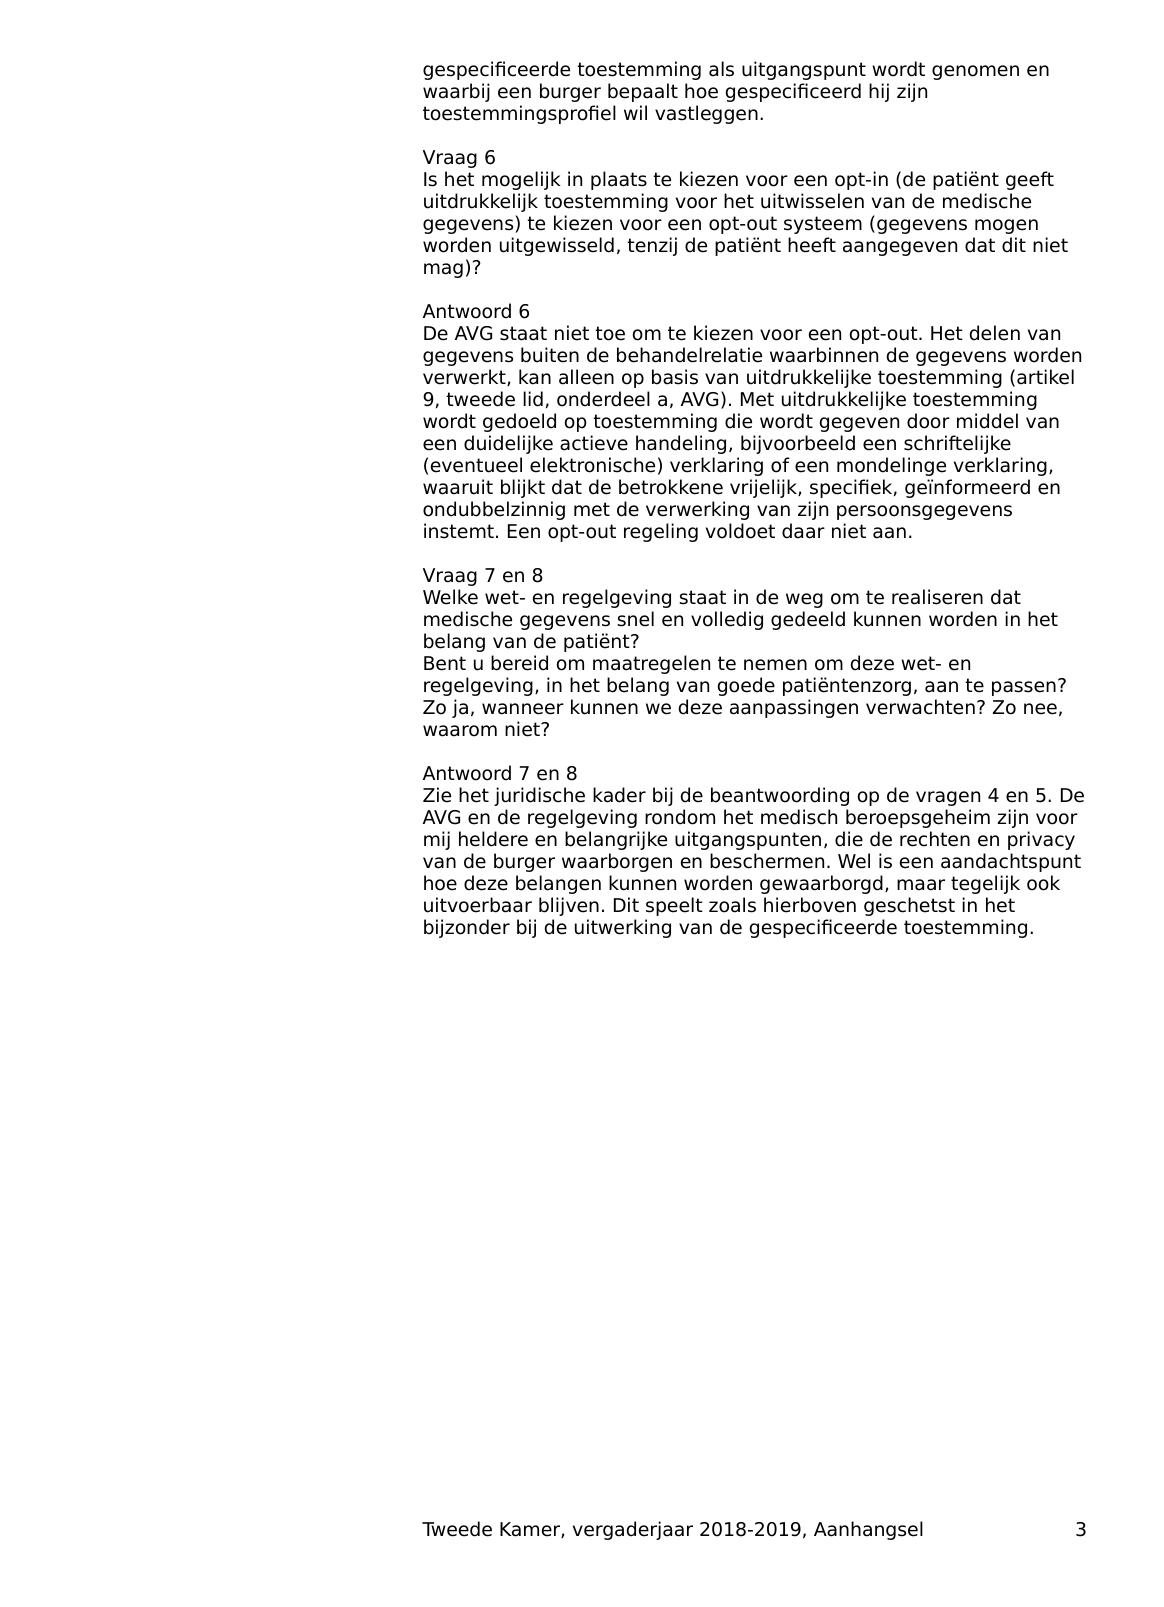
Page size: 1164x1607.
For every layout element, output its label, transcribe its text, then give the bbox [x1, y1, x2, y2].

text De AVG staat niet toe om te kiezen voor een opt-out. Het delen van gegevens buiten de behandelrelatie waarbinnen de gegevens worden verwerkt, kan alleen op basis van uitdrukkelijke toestemming (artikel 9, tweede lid, onderdeel a, AVG). Met uitdrukkelijke toestemming wordt gedoeld op toestemming die wordt gegeven door middel van een duidelijke actieve handeling, bijvoorbeeld een schriftelijke (eventueel elektronische) verklaring of een mondelinge verklaring, waaruit blijkt dat de betrokkene vrijelijk, specifiek, geïnformeerd en ondubbelzinnig met de verwerking van zijn persoonsgegevens instemt. Een opt-out regeling voldoet daar niet aan. [422, 323, 1087, 543]
text Zie het juridische kader bij de beantwoording op de vragen 4 en 5. De AVG en de regelgeving rondom het medisch beroepsgeheim zijn voor mij heldere en belangrijke uitgangspunten, die de rechten en privacy van de burger waarborgen en beschermen. Wel is een aandachtspunt hoe deze belangen kunnen worden gewaarborgd, maar tegelijk ook uitvoerbaar blijven. Dit speelt zoals hierboven geschetst in het bijzonder bij de uitwerking van de gespecificeerde toestemming. [422, 785, 1087, 939]
text Antwoord 6 [422, 301, 1087, 323]
text Welke wet- en regelgeving staat in de weg om te realiseren dat medische gegevens snel en volledig gedeeld kunnen worden in het belang van de patiënt? [422, 587, 1087, 653]
text Is het mogelijk in plaats te kiezen voor een opt-in (de patiënt geeft uitdrukkelijk toestemming voor het uitwisselen van de medische gegevens) te kiezen voor een opt-out systeem (gegevens mogen worden uitgewisseld, tenzij de patiënt heeft aangegeven dat dit niet mag)? [422, 169, 1087, 279]
text Vraag 6 [422, 147, 1087, 169]
text Bent u bereid om maatregelen te nemen om deze wet- en regelgeving, in het belang van goede patiëntenzorg, aan te passen? Zo ja, wanneer kunnen we deze aanpassingen verwachten? Zo nee, waarom niet? [422, 653, 1087, 741]
text Vraag 7 en 8 [422, 565, 1087, 587]
text gespecificeerde toestemming als uitgangspunt wordt genomen en waarbij een burger bepaalt hoe gespecificeerd hij zijn toestemmingsprofiel wil vastleggen. [422, 59, 1087, 125]
text Antwoord 7 en 8 [422, 763, 1087, 785]
